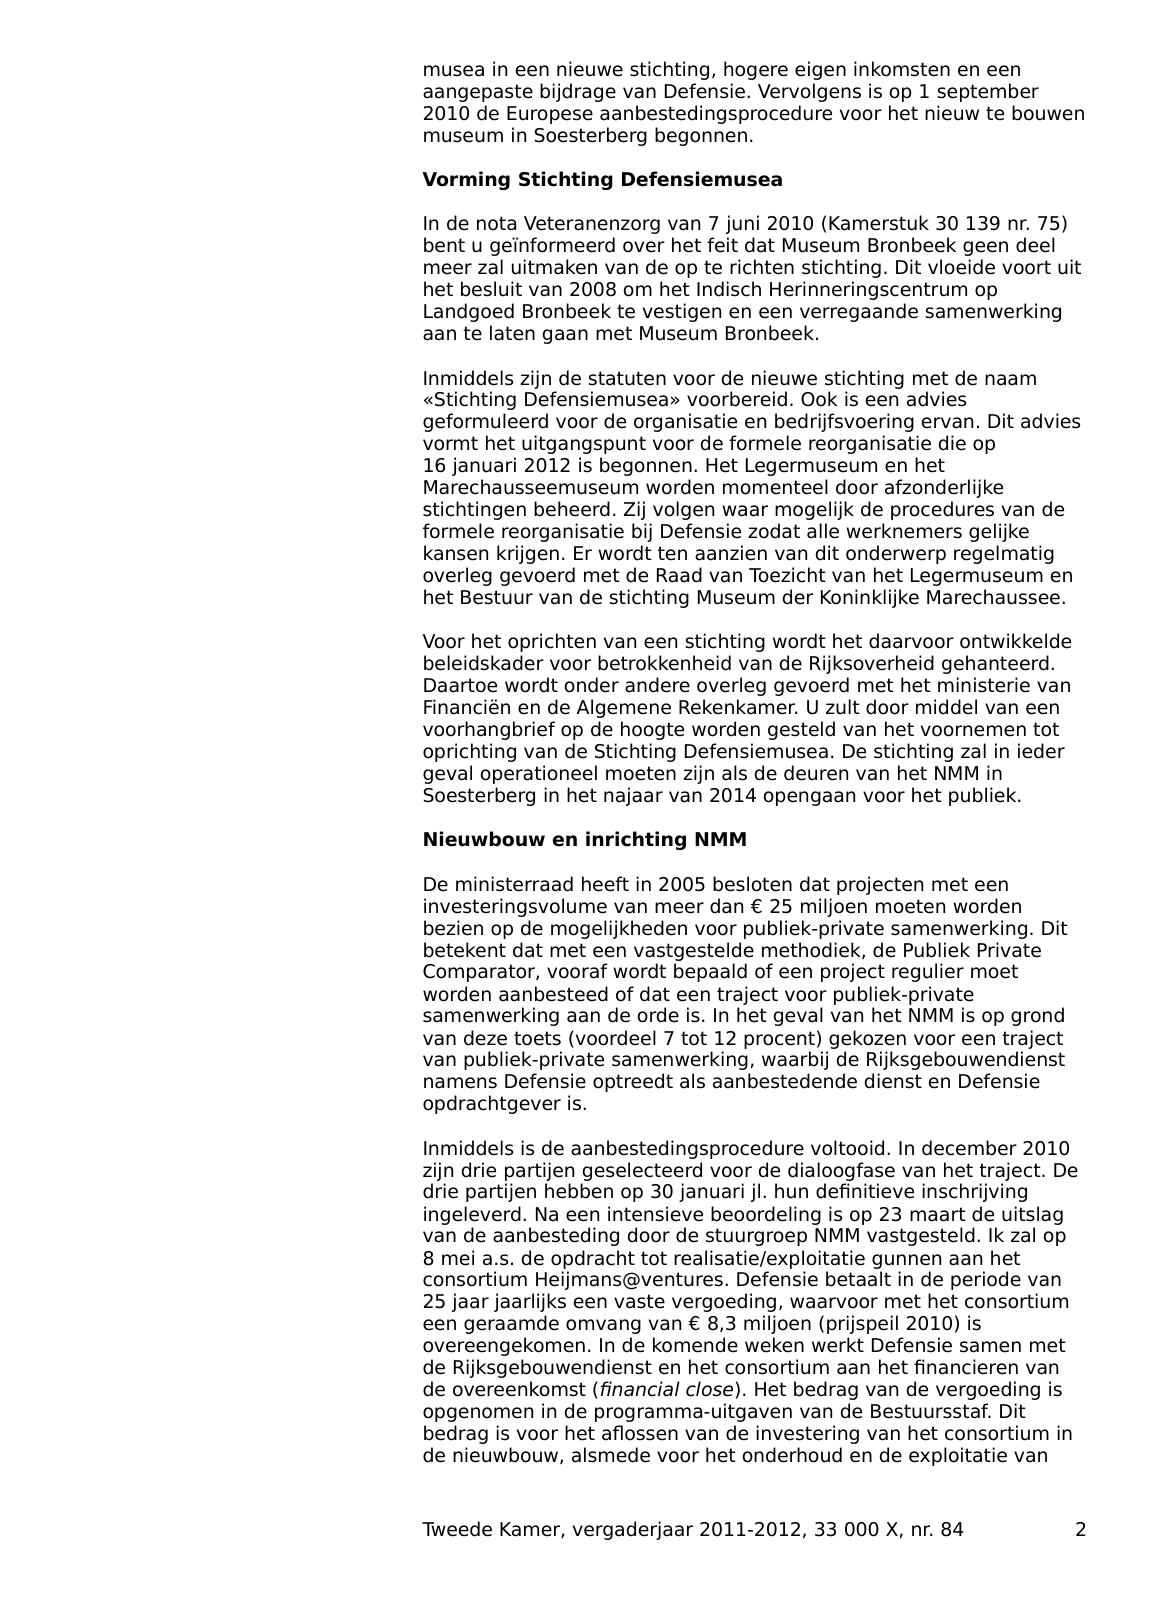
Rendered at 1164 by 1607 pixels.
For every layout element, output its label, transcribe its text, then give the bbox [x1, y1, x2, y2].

text Inmiddels zijn de statuten voor de nieuwe stichting met de naam «Stichting Defensiemusea» voorbereid. Ook is een advies geformuleerd voor de organisatie en bedrijfsvoering ervan. Dit advies vormt het uitgangspunt voor de formele reorganisatie die op 16 januari 2012 is begonnen. Het Legermuseum en het Marechausseemuseum worden momenteel door afzonderlijke stichtingen beheerd. Zij volgen waar mogelijk de procedures van de formele reorganisatie bij Defensie zodat alle werknemers gelijke kansen krijgen. Er wordt ten aanzien van dit onderwerp regelmatig overleg gevoerd met de Raad van Toezicht van het Legermuseum en het Bestuur van de stichting Museum der Koninklijke Marechaussee. [422, 367, 1087, 609]
text Inmiddels is de aanbestedingsprocedure voltooid. In december 2010 zijn drie partijen geselecteerd voor de dialoogfase van het traject. De drie partijen hebben op 30 januari jl. hun definitieve inschrijving ingeleverd. Na een intensieve beoordeling is op 23 maart de uitslag van de aanbesteding door de stuurgroep NMM vastgesteld. Ik zal op 8 mei a.s. de opdracht tot realisatie/exploitatie gunnen aan het consortium Heijmans@ventures. Defensie betaalt in de periode van 25 jaar jaarlijks een vaste vergoeding, waarvoor met het consortium een geraamde omvang van € 8,3 miljoen (prijspeil 2010) is overeengekomen. In de komende weken werkt Defensie samen met de Rijksgebouwendienst en het consortium aan het financieren van de overeenkomst (financial close). Het bedrag van de vergoeding is opgenomen in de programma-uitgaven van de Bestuursstaf. Dit bedrag is voor het aflossen van de investering van het consortium in de nieuwbouw, alsmede voor het onderhoud en de exploitatie van [422, 1137, 1087, 1467]
subtitle Nieuwbouw en inrichting NMM [422, 829, 1087, 851]
subtitle Vorming Stichting Defensiemusea [422, 169, 1087, 191]
text In de nota Veteranenzorg van 7 juni 2010 (Kamerstuk 30 139 nr. 75) bent u geïnformeerd over het feit dat Museum Bronbeek geen deel meer zal uitmaken van de op te richten stichting. Dit vloeide voort uit het besluit van 2008 om het Indisch Herinneringscentrum op Landgoed Bronbeek te vestigen en een verregaande samenwerking aan te laten gaan met Museum Bronbeek. [422, 213, 1087, 345]
text Voor het oprichten van een stichting wordt het daarvoor ontwikkelde beleidskader voor betrokkenheid van de Rijksoverheid gehanteerd. Daartoe wordt onder andere overleg gevoerd met het ministerie van Financiën en de Algemene Rekenkamer. U zult door middel van een voorhangbrief op de hoogte worden gesteld van het voornemen tot oprichting van de Stichting Defensiemusea. De stichting zal in ieder geval operationeel moeten zijn als de deuren van het NMM in Soesterberg in het najaar van 2014 opengaan voor het publiek. [422, 631, 1087, 807]
text De ministerraad heeft in 2005 besloten dat projecten met een investeringsvolume van meer dan € 25 miljoen moeten worden bezien op de mogelijkheden voor publiek-private samenwerking. Dit betekent dat met een vastgestelde methodiek, de Publiek Private Comparator, vooraf wordt bepaald of een project regulier moet worden aanbesteed of dat een traject voor publiek-private samenwerking aan de orde is. In het geval van het NMM is op grond van deze toets (voordeel 7 tot 12 procent) gekozen voor een traject van publiek-private samenwerking, waarbij de Rijksgebouwendienst namens Defensie optreedt als aanbestedende dienst en Defensie opdrachtgever is. [422, 873, 1087, 1115]
text musea in een nieuwe stichting, hogere eigen inkomsten en een aangepaste bijdrage van Defensie. Vervolgens is op 1 september 2010 de Europese aanbestedingsprocedure voor het nieuw te bouwen museum in Soesterberg begonnen. [422, 59, 1087, 147]
